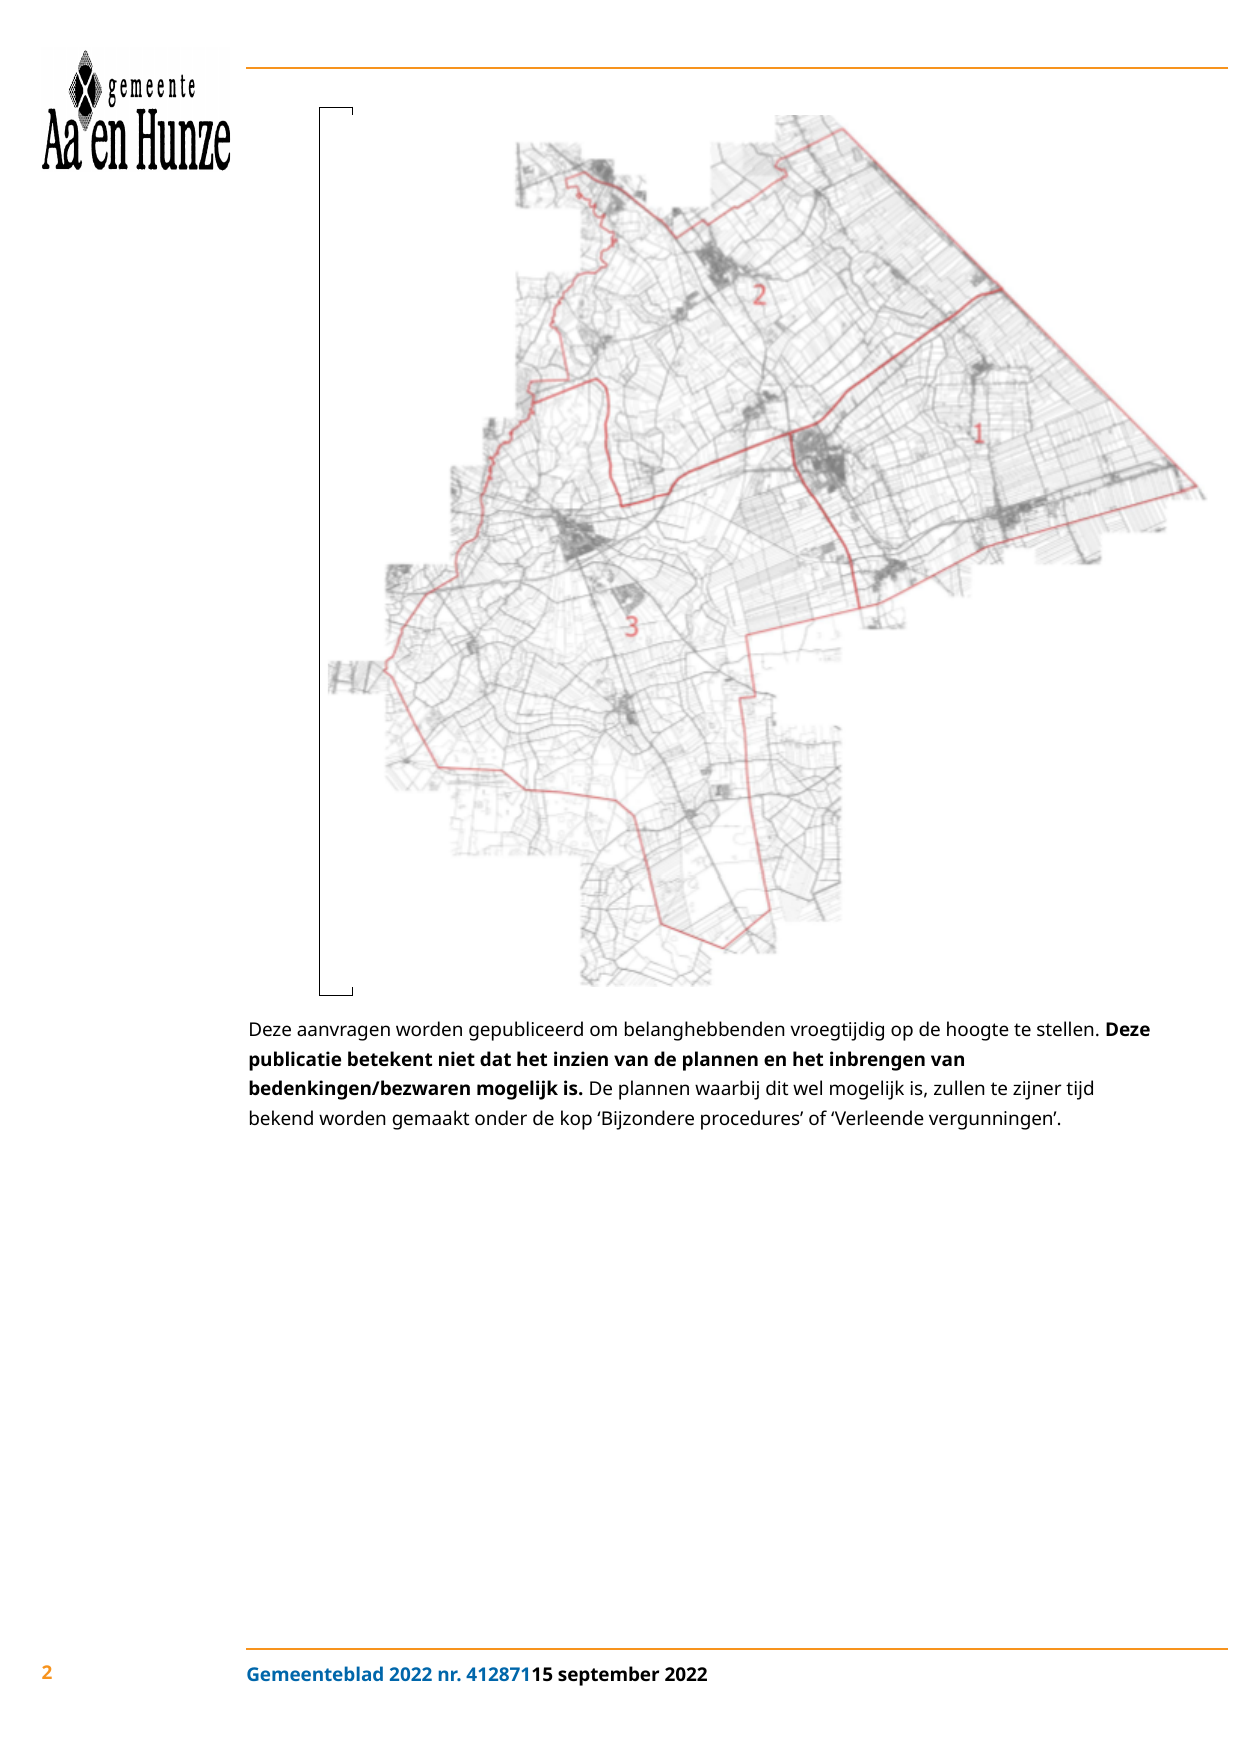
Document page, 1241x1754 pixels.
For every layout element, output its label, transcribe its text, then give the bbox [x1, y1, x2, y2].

text Deze aanvragen worden gepubliceerd om belanghebbenden vroegtijdig op de hoogte te stellen. Deze publicatie betekent niet dat het inzien van de plannen en het inbrengen van bedenkingen/bezwaren mogelijk is. De plannen waarbij dit wel mogelijk is, zullen te zijner tijd bekend worden gemaakt onder de kop ‘Bijzondere procedures’ of ‘Verleende vergunningen’. [248, 1016, 1152, 1131]
picture [327, 115, 1214, 987]
picture [41, 47, 231, 172]
